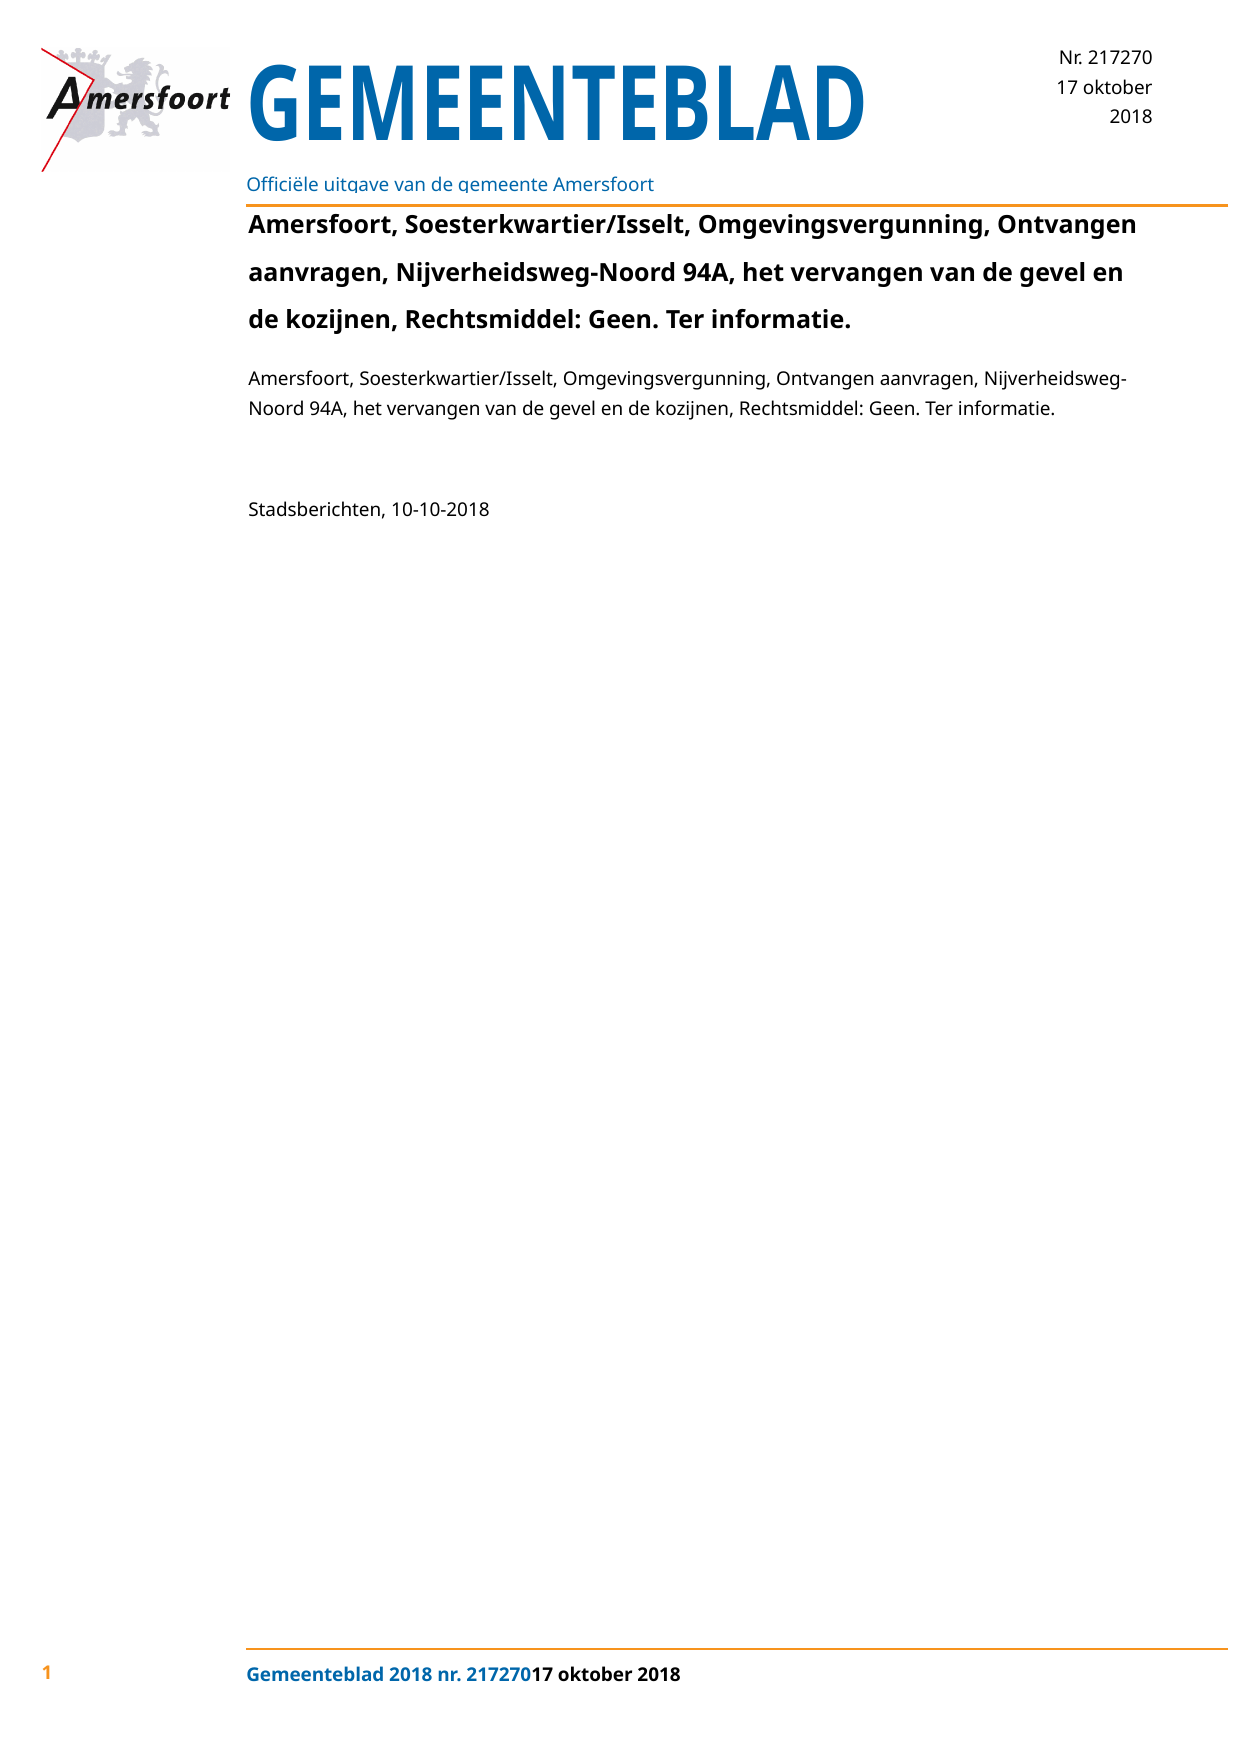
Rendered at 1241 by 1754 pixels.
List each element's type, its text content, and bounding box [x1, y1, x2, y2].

text Stadsberichten, 10-10-2018 [248, 496, 1152, 522]
text Amersfoort, Soesterkwartier/Isselt, Omgevingsvergunning, Ontvangen aanvragen, Nijverheidsweg-Noord 94A, het vervangen van de gevel en de kozijnen, Rechtsmiddel: Geen. Ter informatie. [248, 207, 1152, 336]
text Amersfoort, Soesterkwartier/Isselt, Omgevingsvergunning, Ontvangen aanvragen, Nijverheidsweg-Noord 94A, het vervangen van de gevel en de kozijnen, Rechtsmiddel: Geen. Ter informatie. [248, 366, 1152, 421]
picture [41, 47, 231, 172]
